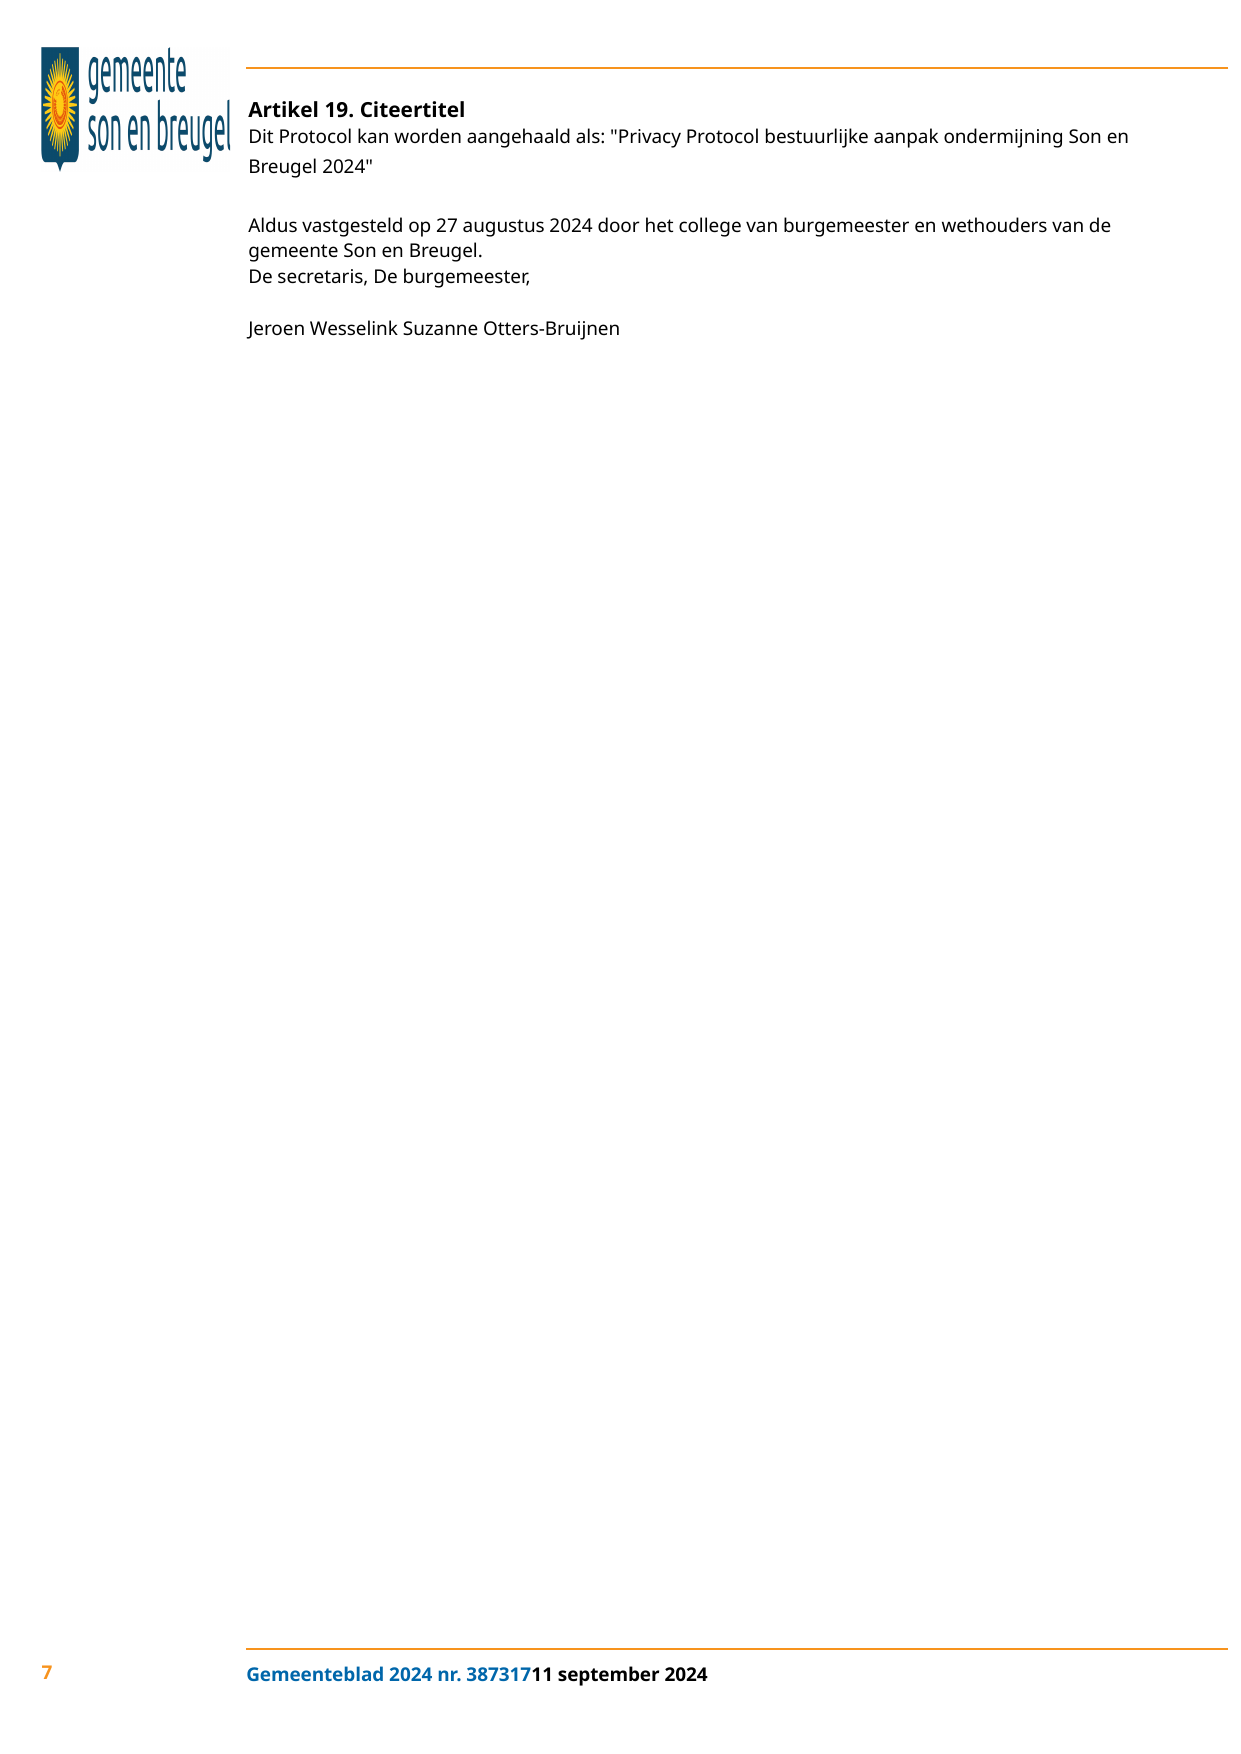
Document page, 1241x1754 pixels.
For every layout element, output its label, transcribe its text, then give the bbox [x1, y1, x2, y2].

text Jeroen Wesselink Suzanne Otters-Bruijnen [248, 315, 1152, 341]
text Dit Protocol kan worden aangehaald als: "Privacy Protocol bestuurlijke aanpak ondermijning Son en Breugel 2024" [248, 123, 1152, 178]
picture [41, 47, 231, 172]
text De secretaris, De burgemeester, [248, 263, 1152, 289]
text Artikel 19. Citeertitel [248, 95, 1152, 123]
text Aldus vastgesteld op 27 augustus 2024 door het college van burgemeester en wethouders van de gemeente Son en Breugel. [248, 212, 1152, 263]
